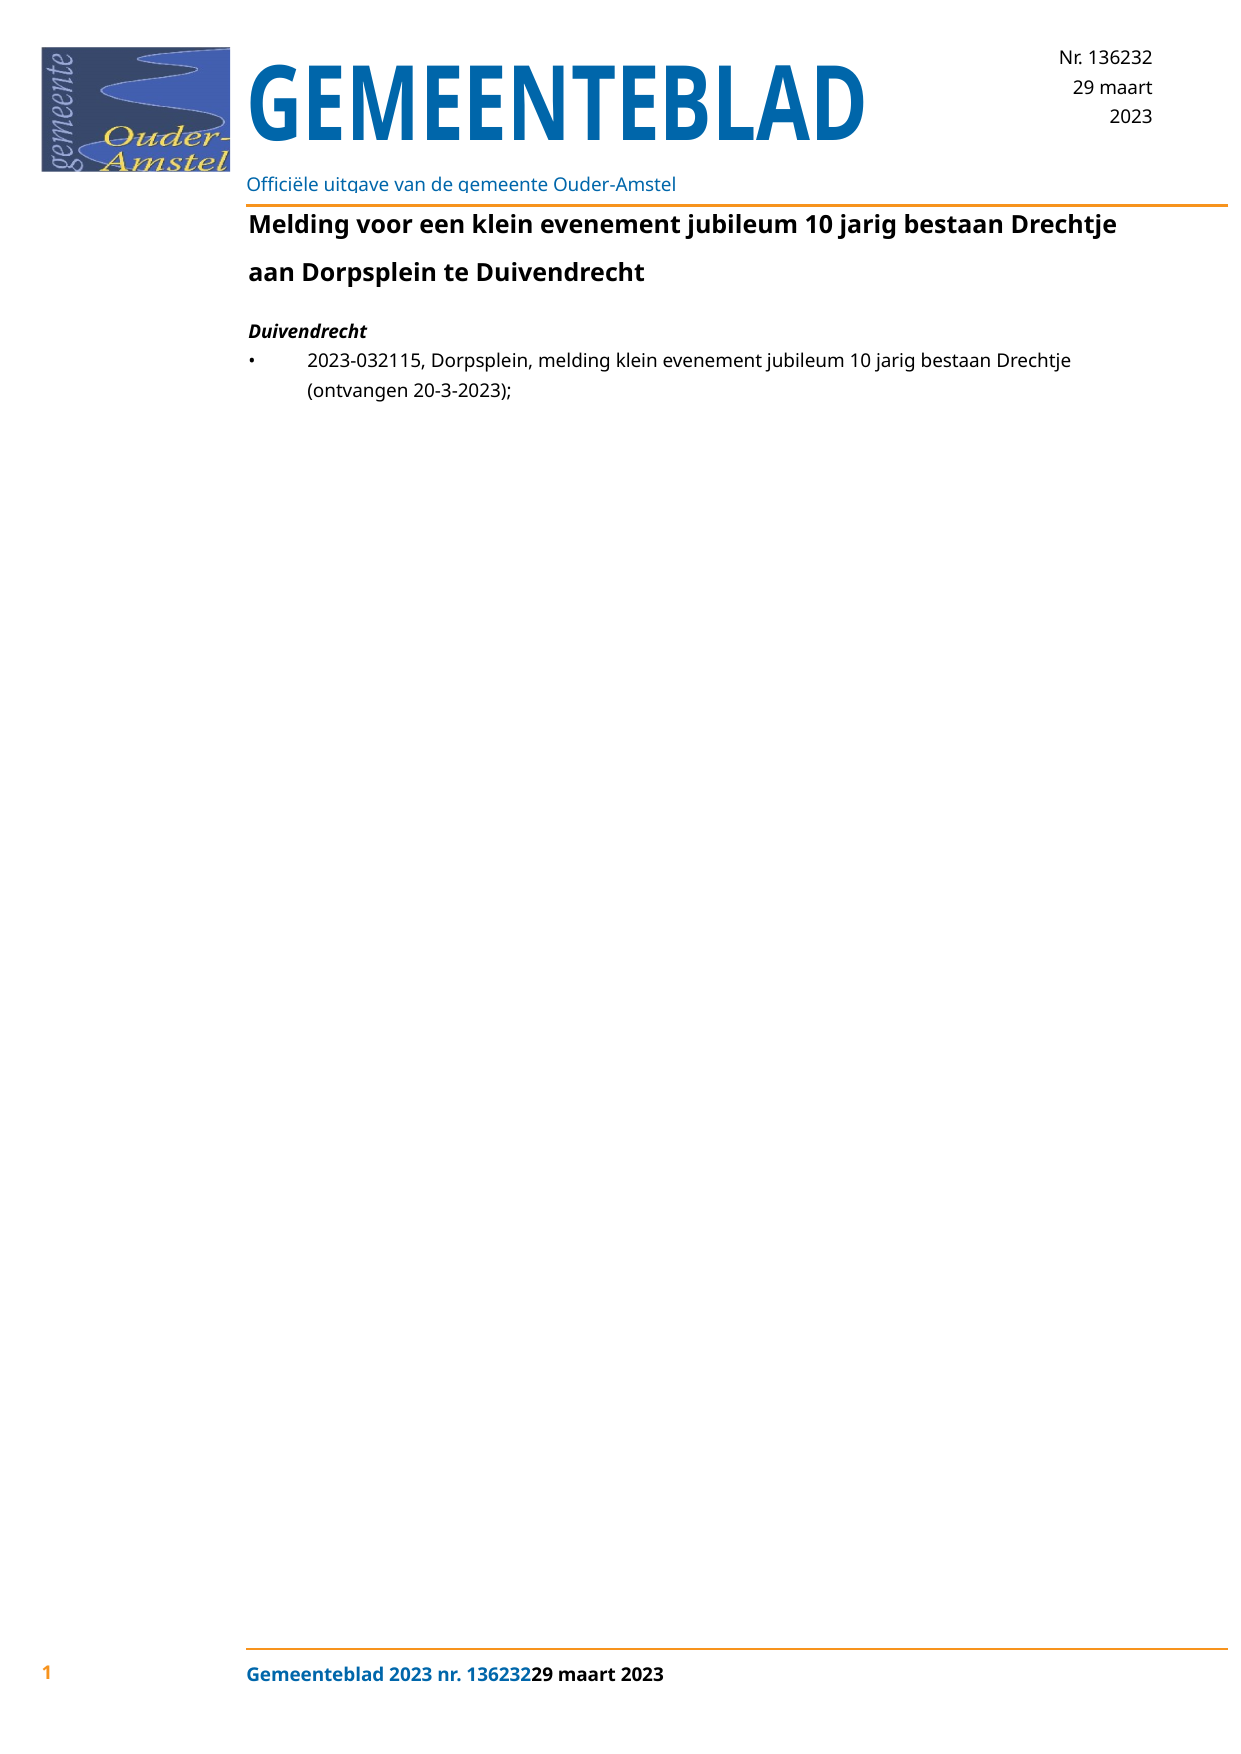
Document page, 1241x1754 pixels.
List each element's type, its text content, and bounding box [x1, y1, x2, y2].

picture [41, 47, 231, 172]
list 2023-032115, Dorpsplein, melding klein evenement jubileum 10 jarig bestaan Drechtje (ontvangen 20-3-2023); [248, 347, 1152, 403]
text Melding voor een klein evenement jubileum 10 jarig bestaan Drechtje aan Dorpsplein te Duivendrecht [248, 207, 1152, 288]
text Duivendrecht [248, 318, 1152, 344]
